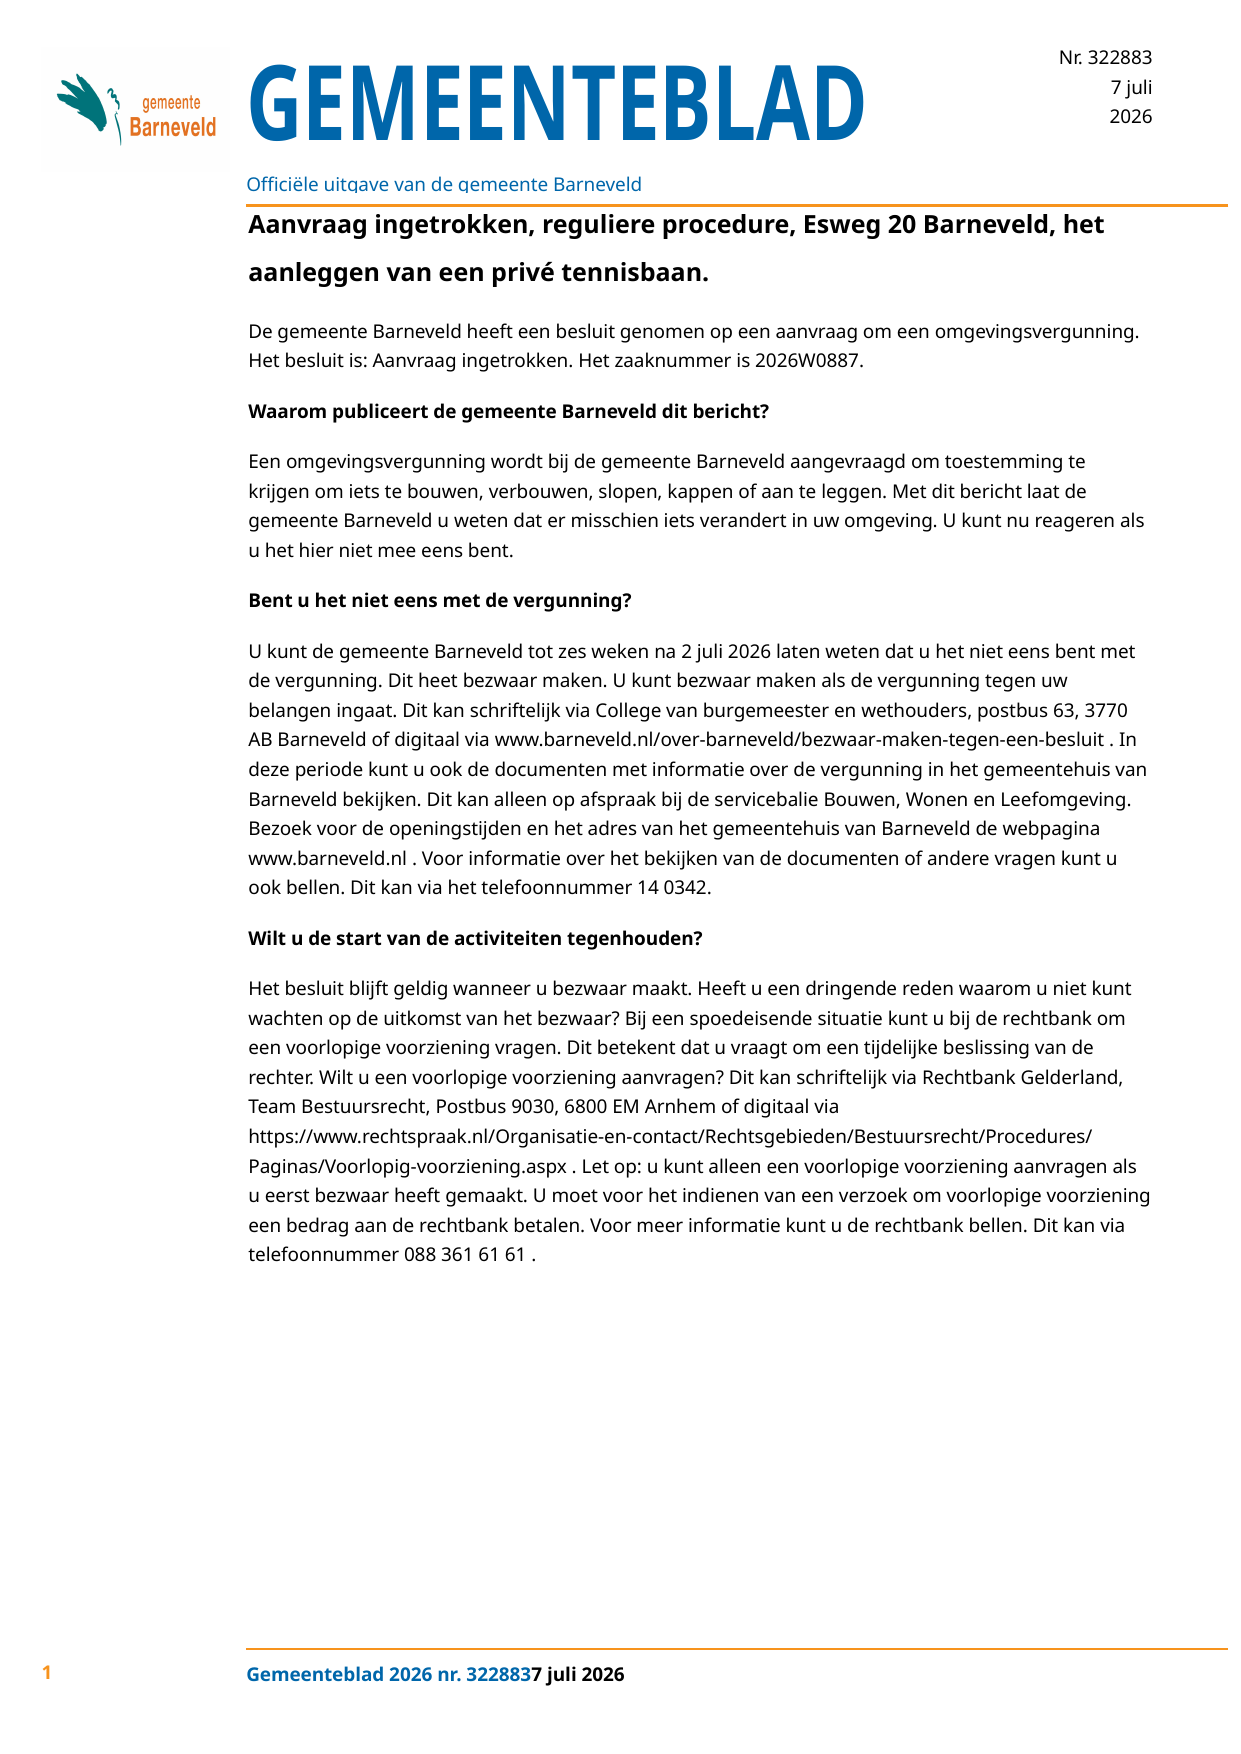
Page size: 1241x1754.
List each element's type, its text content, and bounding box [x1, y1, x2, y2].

picture [41, 47, 231, 172]
text Wilt u de start van de activiteiten tegenhouden? [248, 925, 1152, 951]
text Bent u het niet eens met de vergunning? [248, 587, 1152, 613]
text De gemeente Barneveld heeft een besluit genomen op een aanvraag om een omgevingsvergunning. Het besluit is: Aanvraag ingetrokken. Het zaaknummer is 2026W0887. [248, 318, 1152, 373]
text Een omgevingsvergunning wordt bij de gemeente Barneveld aangevraagd om toestemming te krijgen om iets te bouwen, verbouwen, slopen, kappen of aan te leggen. Met dit bericht laat de gemeente Barneveld u weten dat er misschien iets verandert in uw omgeving. U kunt nu reageren als u het hier niet mee eens bent. [248, 448, 1152, 563]
text Het besluit blijft geldig wanneer u bezwaar maakt. Heeft u een dringende reden waarom u niet kunt wachten op de uitkomst van het bezwaar? Bij een spoedeisende situatie kunt u bij de rechtbank om een voorlopige voorziening vragen. Dit betekent dat u vraagt om een tijdelijke beslissing van de rechter. Wilt u een voorlopige voorziening aanvragen? Dit kan schriftelijk via Rechtbank Gelderland, Team Bestuursrecht, Postbus 9030, 6800 EM Arnhem of digitaal via https://www.rechtspraak.nl/Organisatie-en-contact/Rechtsgebieden/Bestuursrecht/Procedures/Paginas/Voorlopig-voorziening.aspx . Let op: u kunt alleen een voorlopige voorziening aanvragen als u eerst bezwaar heeft gemaakt. U moet voor het indienen van een verzoek om voorlopige voorziening een bedrag aan de rechtbank betalen. Voor meer informatie kunt u de rechtbank bellen. Dit kan via telefoonnummer 088 361 61 61 . [248, 975, 1152, 1267]
text Aanvraag ingetrokken, reguliere procedure, Esweg 20 Barneveld, het aanleggen van een privé tennisbaan. [248, 207, 1152, 288]
text Waarom publiceert de gemeente Barneveld dit bericht? [248, 398, 1152, 424]
text U kunt de gemeente Barneveld tot zes weken na 2 juli 2026 laten weten dat u het niet eens bent met de vergunning. Dit heet bezwaar maken. U kunt bezwaar maken als de vergunning tegen uw belangen ingaat. Dit kan schriftelijk via College van burgemeester en wethouders, postbus 63, 3770 AB Barneveld of digitaal via www.barneveld.nl/over-barneveld/bezwaar-maken-tegen-een-besluit . In deze periode kunt u ook de documenten met informatie over de vergunning in het gemeentehuis van Barneveld bekijken. Dit kan alleen op afspraak bij de servicebalie Bouwen, Wonen en Leefomgeving. Bezoek voor de openingstijden en het adres van het gemeentehuis van Barneveld de webpagina www.barneveld.nl . Voor informatie over het bekijken van de documenten of andere vragen kunt u ook bellen. Dit kan via het telefoonnummer 14 0342. [248, 638, 1152, 900]
